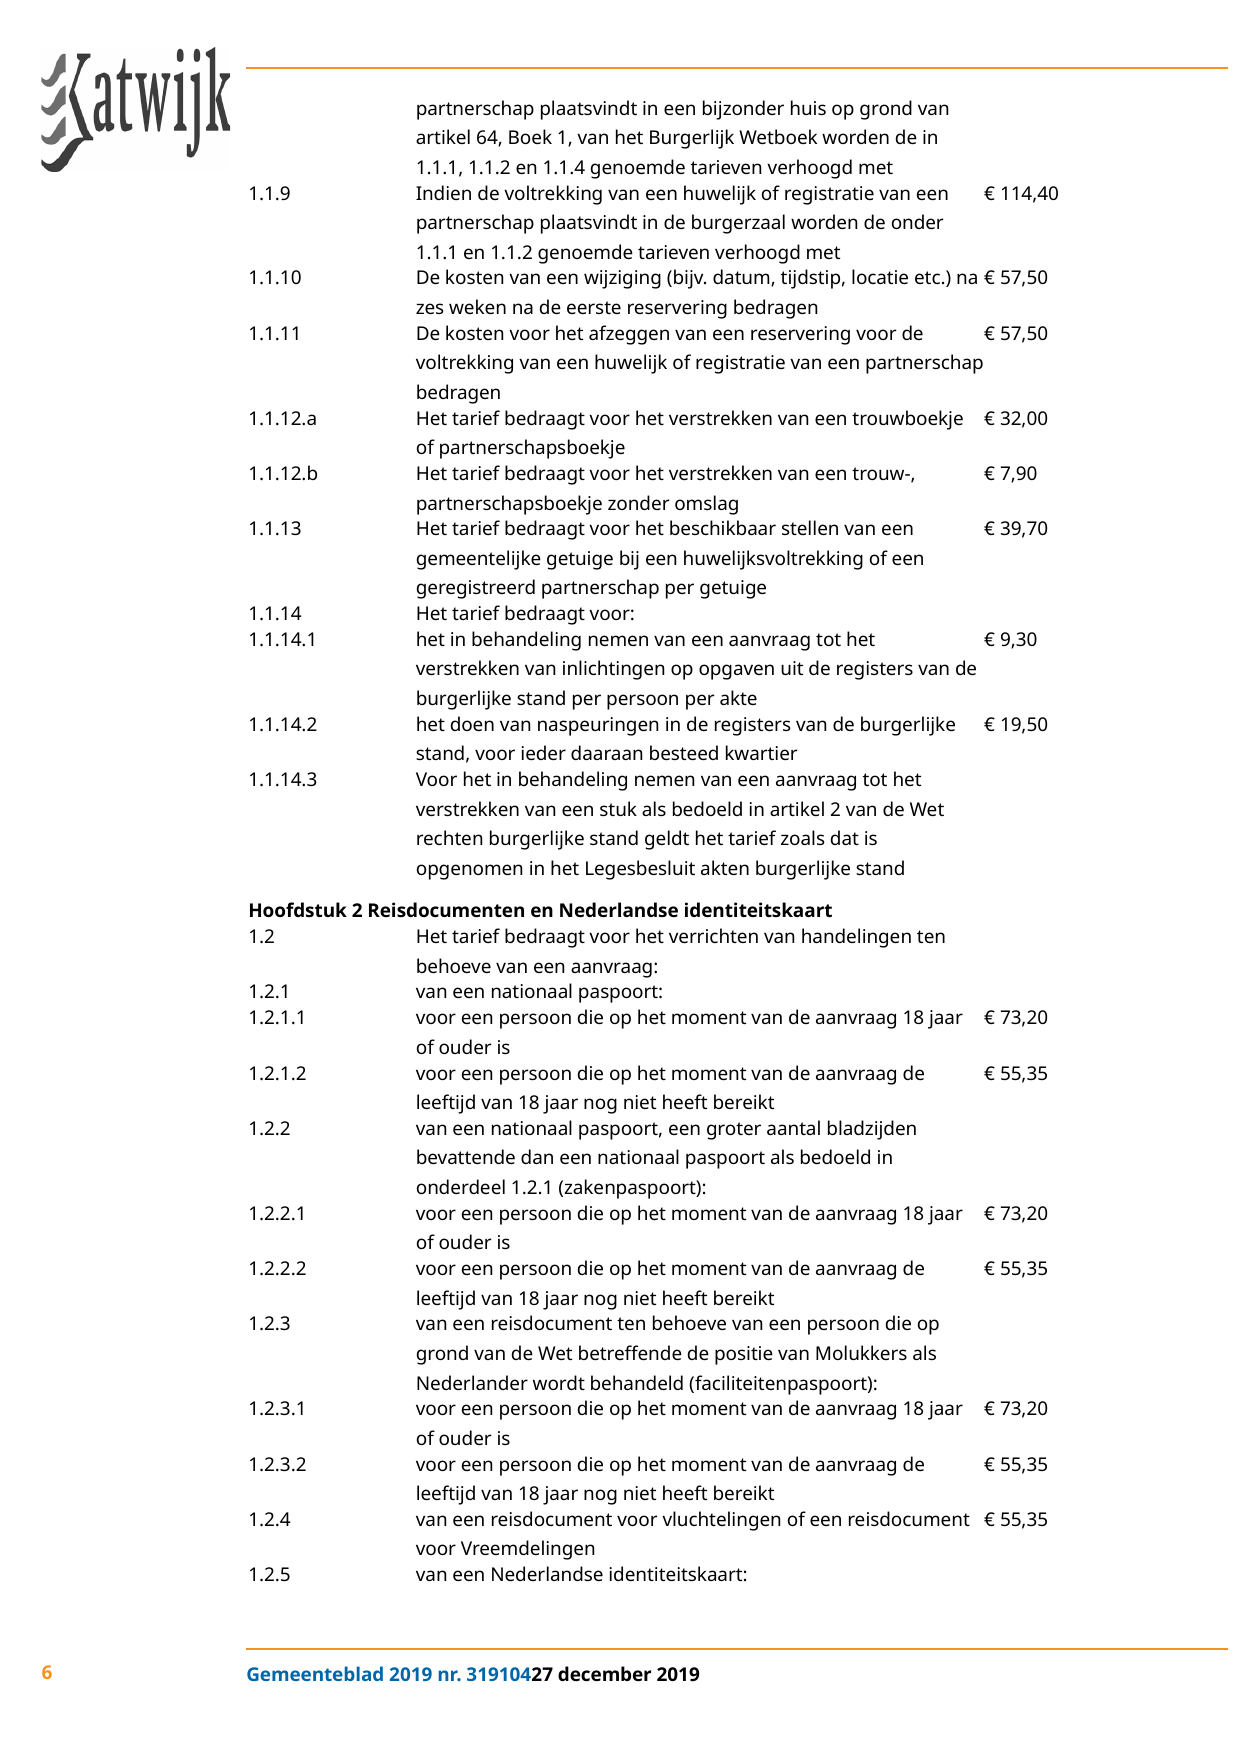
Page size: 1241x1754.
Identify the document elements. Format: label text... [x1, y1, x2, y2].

table_cell € 73,20 [984, 1200, 1152, 1255]
table_cell [248, 95, 416, 180]
table_cell € 55,35 [984, 1451, 1152, 1506]
table_header Het tarief bedraagt voor het verrichten van handelingen ten behoeve van een aanvraag: [416, 923, 984, 979]
table_cell € 73,20 [984, 1395, 1152, 1451]
table_cell [984, 1115, 1152, 1200]
table_cell 1.1.14.1 [248, 626, 416, 711]
table_cell 1.1.12.b [248, 460, 416, 515]
picture [41, 47, 231, 172]
table_cell [984, 1311, 1152, 1395]
table_cell 1.1.13 [248, 515, 416, 600]
table_header [984, 923, 1152, 979]
table_cell 1.2.4 [248, 1506, 416, 1561]
table_cell Indien de voltrekking van een huwelijk of registratie van een partnerschap plaatsvindt in de burgerzaal worden de onder 1.1.1 en 1.1.2 genoemde tarieven verhoogd met [416, 180, 984, 264]
table_cell voor een persoon die op het moment van de aanvraag de leeftijd van 18 jaar nog niet heeft bereikt [416, 1451, 984, 1506]
table_cell € 39,70 [984, 515, 1152, 600]
table_cell 1.2.3 [248, 1311, 416, 1395]
table_cell 1.2.3.1 [248, 1395, 416, 1451]
table_cell € 114,40 [984, 180, 1152, 264]
table_cell 1.1.10 [248, 265, 416, 320]
text Hoofdstuk 2 Reisdocumenten en Nederlandse identiteitskaart [248, 897, 1152, 923]
table_cell van een nationaal paspoort, een groter aantal bladzijden bevattende dan een nationaal paspoort als bedoeld in onderdeel 1.2.1 (zakenpaspoort): [416, 1115, 984, 1200]
table_cell voor een persoon die op het moment van de aanvraag de leeftijd van 18 jaar nog niet heeft bereikt [416, 1255, 984, 1311]
table_cell De kosten voor het afzeggen van een reservering voor de voltrekking van een huwelijk of registratie van een partnerschap bedragen [416, 320, 984, 405]
table_cell voor een persoon die op het moment van de aanvraag 18 jaar of ouder is [416, 1395, 984, 1451]
table_cell Het tarief bedraagt voor: [416, 600, 984, 626]
table_cell Voor het in behandeling nemen van een aanvraag tot het verstrekken van een stuk als bedoeld in artikel 2 van de Wet rechten burgerlijke stand geldt het tarief zoals dat is opgenomen in het Legesbesluit akten burgerlijke stand [416, 766, 984, 881]
table_cell € 73,20 [984, 1004, 1152, 1060]
table_cell € 55,35 [984, 1506, 1152, 1561]
table_cell 1.2.2.1 [248, 1200, 416, 1255]
table_cell € 57,50 [984, 265, 1152, 320]
table_cell [984, 979, 1152, 1004]
table_cell 1.2.3.2 [248, 1451, 416, 1506]
table_cell Het tarief bedraagt voor het verstrekken van een trouw-, partnerschapsboekje zonder omslag [416, 460, 984, 515]
table_cell Het tarief bedraagt voor het verstrekken van een trouwboekje of partnerschapsboekje [416, 405, 984, 460]
table_cell 1.1.9 [248, 180, 416, 264]
table_cell 1.2.1.1 [248, 1004, 416, 1060]
table_cell 1.2.1 [248, 979, 416, 1004]
table_cell € 55,35 [984, 1255, 1152, 1311]
table_cell 1.1.14.2 [248, 711, 416, 766]
table_cell van een reisdocument voor vluchtelingen of een reisdocument voor Vreemdelingen [416, 1506, 984, 1561]
table_cell 1.2.1.2 [248, 1060, 416, 1115]
table_cell 1.1.12.a [248, 405, 416, 460]
table_cell € 55,35 [984, 1060, 1152, 1115]
table_cell van een nationaal paspoort: [416, 979, 984, 1004]
table_cell van een Nederlandse identiteitskaart: [416, 1561, 984, 1587]
table_cell 1.1.14.3 [248, 766, 416, 881]
table_cell 1.2.5 [248, 1561, 416, 1587]
table_cell € 57,50 [984, 320, 1152, 405]
table_cell € 9,30 [984, 626, 1152, 711]
table_cell het in behandeling nemen van een aanvraag tot het verstrekken van inlichtingen op opgaven uit de registers van de burgerlijke stand per persoon per akte [416, 626, 984, 711]
table_cell € 19,50 [984, 711, 1152, 766]
table_cell van een reisdocument ten behoeve van een persoon die op grond van de Wet betreffende de positie van Molukkers als Nederlander wordt behandeld (faciliteitenpaspoort): [416, 1311, 984, 1395]
table_cell [984, 766, 1152, 881]
table_cell 1.2.2 [248, 1115, 416, 1200]
table_cell partnerschap plaatsvindt in een bijzonder huis op grond van artikel 64, Boek 1, van het Burgerlijk Wetboek worden de in 1.1.1, 1.1.2 en 1.1.4 genoemde tarieven verhoogd met [416, 95, 984, 180]
table_header 1.2 [248, 923, 416, 979]
table_cell € 32,00 [984, 405, 1152, 460]
table_cell voor een persoon die op het moment van de aanvraag de leeftijd van 18 jaar nog niet heeft bereikt [416, 1060, 984, 1115]
table_cell [984, 95, 1152, 180]
table_cell 1.1.11 [248, 320, 416, 405]
table_cell 1.1.14 [248, 600, 416, 626]
table_cell [984, 1561, 1152, 1587]
table_cell 1.2.2.2 [248, 1255, 416, 1311]
table_cell [984, 600, 1152, 626]
table_cell voor een persoon die op het moment van de aanvraag 18 jaar of ouder is [416, 1200, 984, 1255]
table_cell voor een persoon die op het moment van de aanvraag 18 jaar of ouder is [416, 1004, 984, 1060]
table_cell Het tarief bedraagt voor het beschikbaar stellen van een gemeentelijke getuige bij een huwelijksvoltrekking of een geregistreerd partnerschap per getuige [416, 515, 984, 600]
table_cell De kosten van een wijziging (bijv. datum, tijdstip, locatie etc.) na zes weken na de eerste reservering bedragen [416, 265, 984, 320]
table_cell het doen van naspeuringen in de registers van de burgerlijke stand, voor ieder daaraan besteed kwartier [416, 711, 984, 766]
table_cell € 7,90 [984, 460, 1152, 515]
